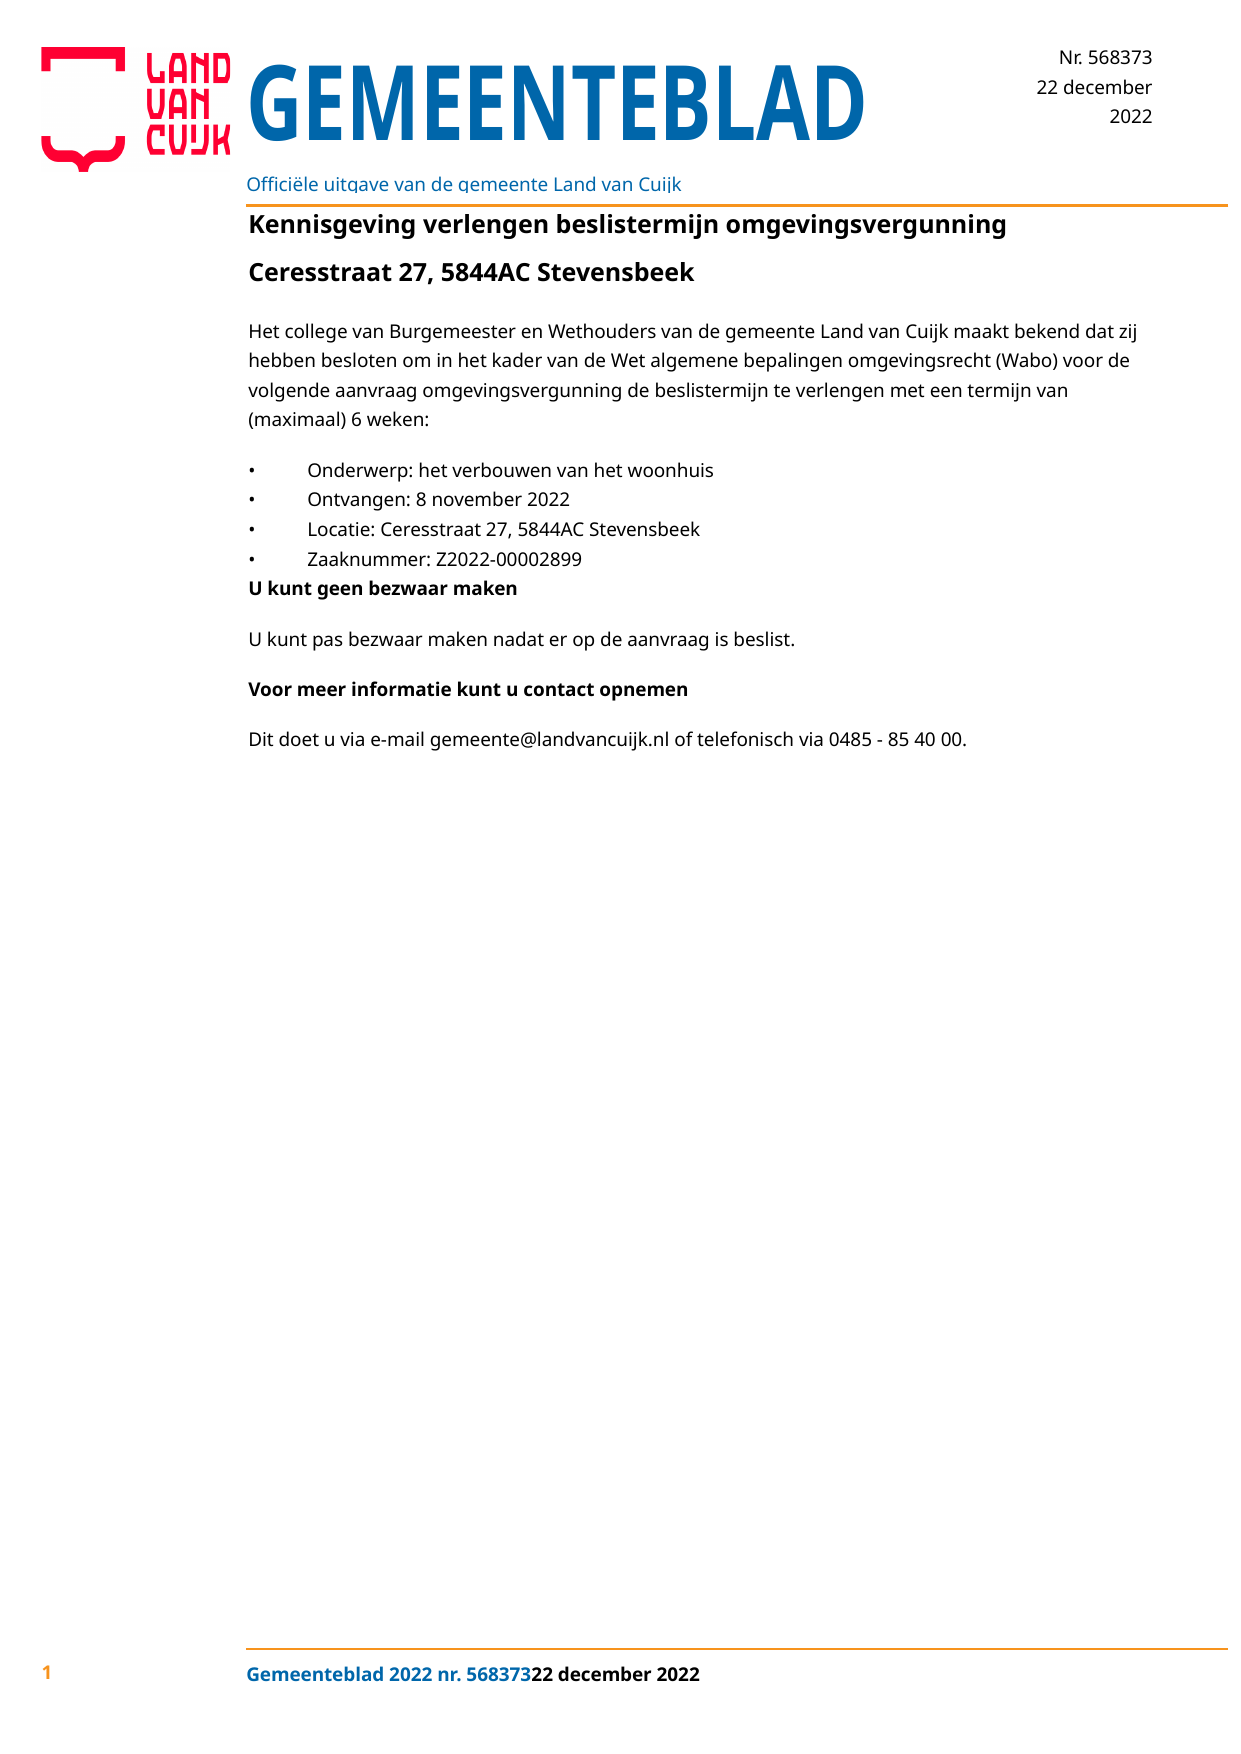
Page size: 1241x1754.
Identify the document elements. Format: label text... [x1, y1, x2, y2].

list Zaaknummer: Z2022-00002899 [248, 546, 1152, 572]
text Het college van Burgemeester en Wethouders van de gemeente Land van Cuijk maakt bekend dat zij hebben besloten om in het kader van de Wet algemene bepalingen omgevingsrecht (Wabo) voor de volgende aanvraag omgevingsvergunning de beslistermijn te verlengen met een termijn van (maximaal) 6 weken: [248, 318, 1152, 432]
text Kennisgeving verlengen beslistermijn omgevingsvergunning Ceresstraat 27, 5844AC Stevensbeek [248, 207, 1152, 288]
text Dit doet u via e-mail gemeente@landvancuijk.nl of telefonisch via 0485 - 85 40 00. [248, 727, 1152, 752]
list Locatie: Ceresstraat 27, 5844AC Stevensbeek [248, 516, 1152, 542]
text Voor meer informatie kunt u contact opnemen [248, 676, 1152, 702]
list Ontvangen: 8 november 2022 [248, 487, 1152, 512]
text U kunt geen bezwaar maken [248, 575, 1152, 601]
text U kunt pas bezwaar maken nadat er op de aanvraag is beslist. [248, 626, 1152, 652]
list Onderwerp: het verbouwen van het woonhuis [248, 457, 1152, 483]
picture [41, 47, 231, 172]
